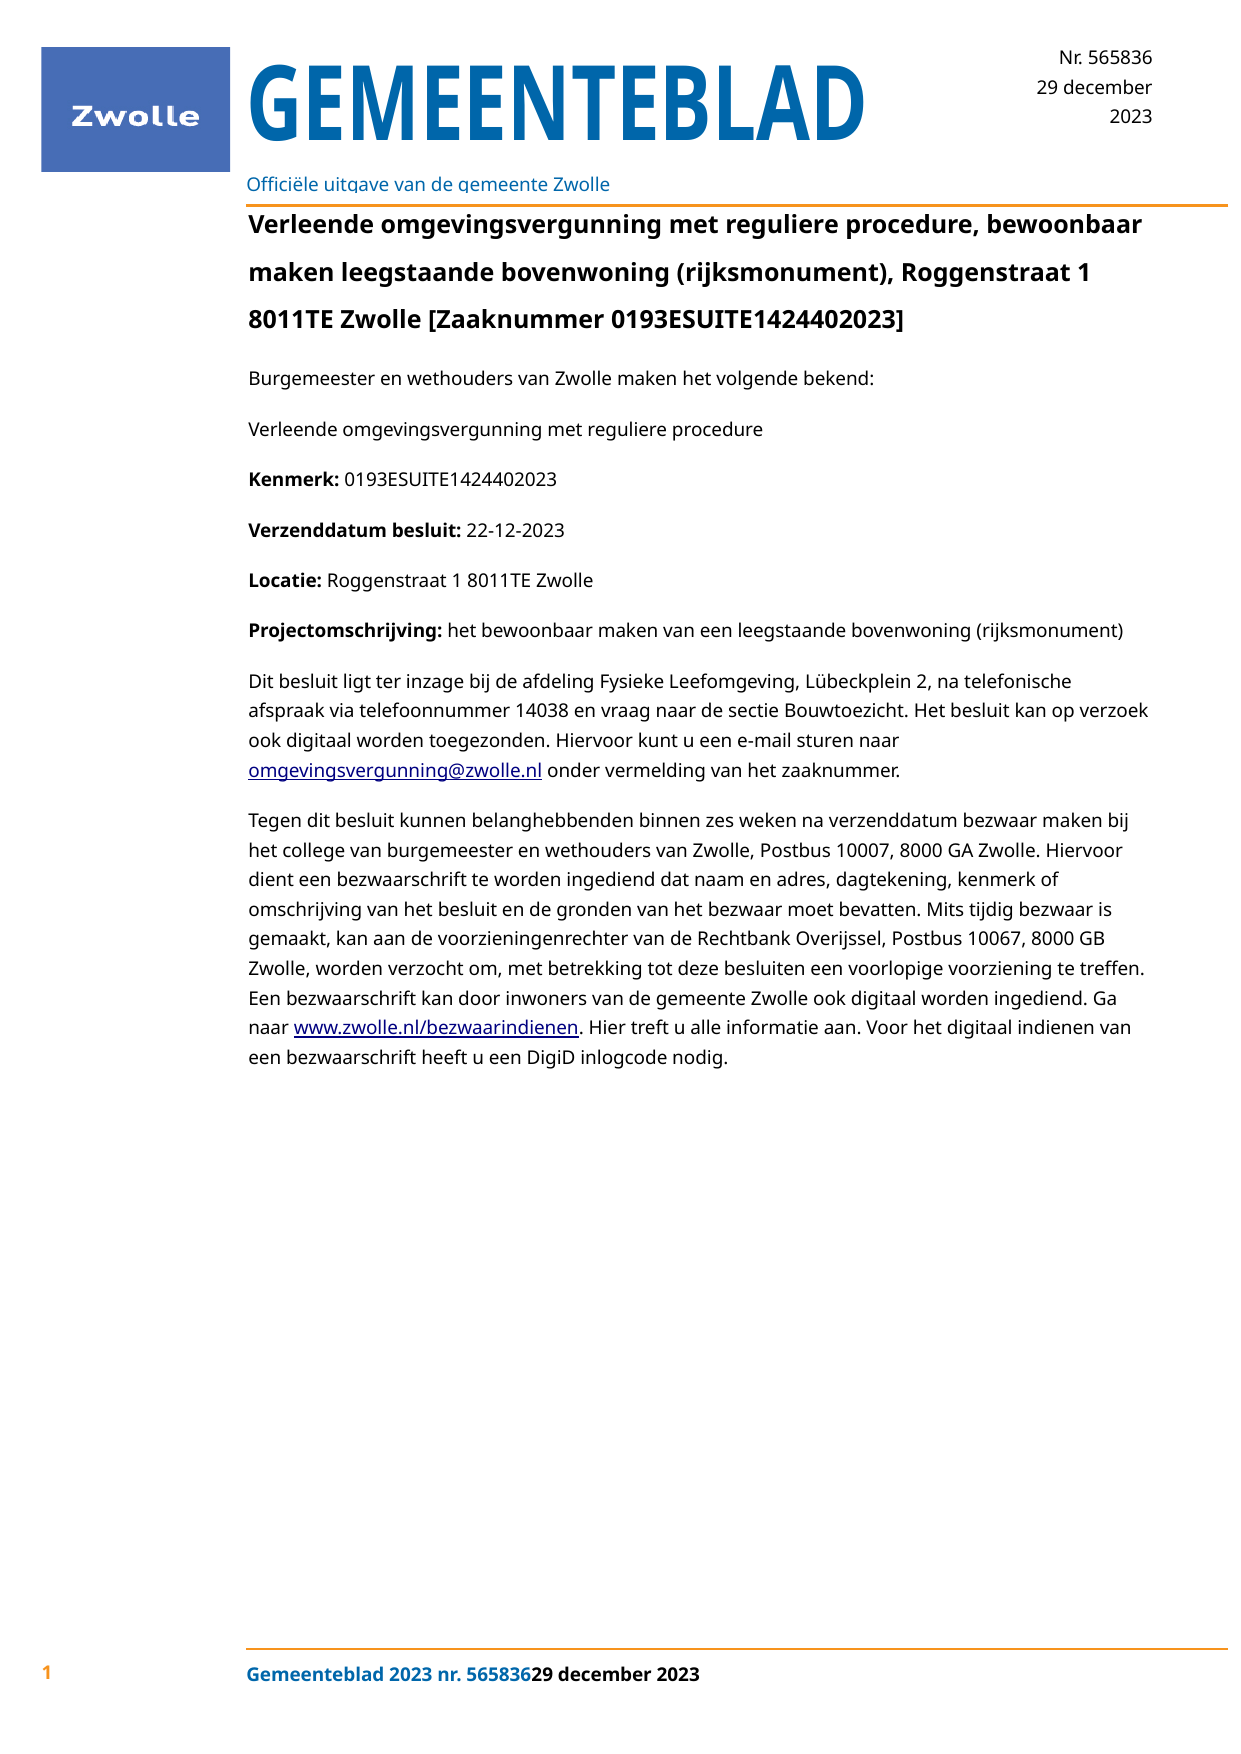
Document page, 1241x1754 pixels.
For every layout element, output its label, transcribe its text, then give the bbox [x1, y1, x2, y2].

text Locatie: Roggenstraat 1 8011TE Zwolle [248, 567, 1152, 593]
text Kenmerk: 0193ESUITE1424402023 [248, 466, 1152, 492]
text Projectomschrijving: het bewoonbaar maken van een leegstaande bovenwoning (rijksmonument) [248, 618, 1152, 643]
text Tegen dit besluit kunnen belanghebbenden binnen zes weken na verzenddatum bezwaar maken bij het college van burgemeester en wethouders van Zwolle, Postbus 10007, 8000 GA Zwolle. Hiervoor dient een bezwaarschrift te worden ingediend dat naam en adres, dagtekening, kenmerk of omschrijving van het besluit en de gronden van het bezwaar moet bevatten. Mits tijdig bezwaar is gemaakt, kan aan de voorzieningenrechter van de Rechtbank Overijssel, Postbus 10067, 8000 GB Zwolle, worden verzocht om, met betrekking tot deze besluiten een voorlopige voorziening te treffen. Een bezwaarschrift kan door inwoners van de gemeente Zwolle ook digitaal worden ingediend. Ga naar www.zwolle.nl/bezwaarindienen. Hier treft u alle informatie aan. Voor het digitaal indienen van een bezwaarschrift heeft u een DigiD inlogcode nodig. [248, 807, 1152, 1069]
picture [41, 47, 231, 172]
text Verleende omgevingsvergunning met reguliere procedure [248, 416, 1152, 442]
text Verzenddatum besluit: 22-12-2023 [248, 517, 1152, 542]
text Burgemeester en wethouders van Zwolle maken het volgende bekend: [248, 366, 1152, 391]
text Dit besluit ligt ter inzage bij de afdeling Fysieke Leefomgeving, Lübeckplein 2, na telefonische afspraak via telefoonnummer 14038 en vraag naar de sectie Bouwtoezicht. Het besluit kan op verzoek ook digitaal worden toegezonden. Hiervoor kunt u een e-mail sturen naar omgevingsvergunning@zwolle.nl onder vermelding van het zaaknummer. [248, 668, 1152, 782]
text Verleende omgevingsvergunning met reguliere procedure, bewoonbaar maken leegstaande bovenwoning (rijksmonument), Roggenstraat 1 8011TE Zwolle [Zaaknummer 0193ESUITE1424402023] [248, 207, 1152, 336]
